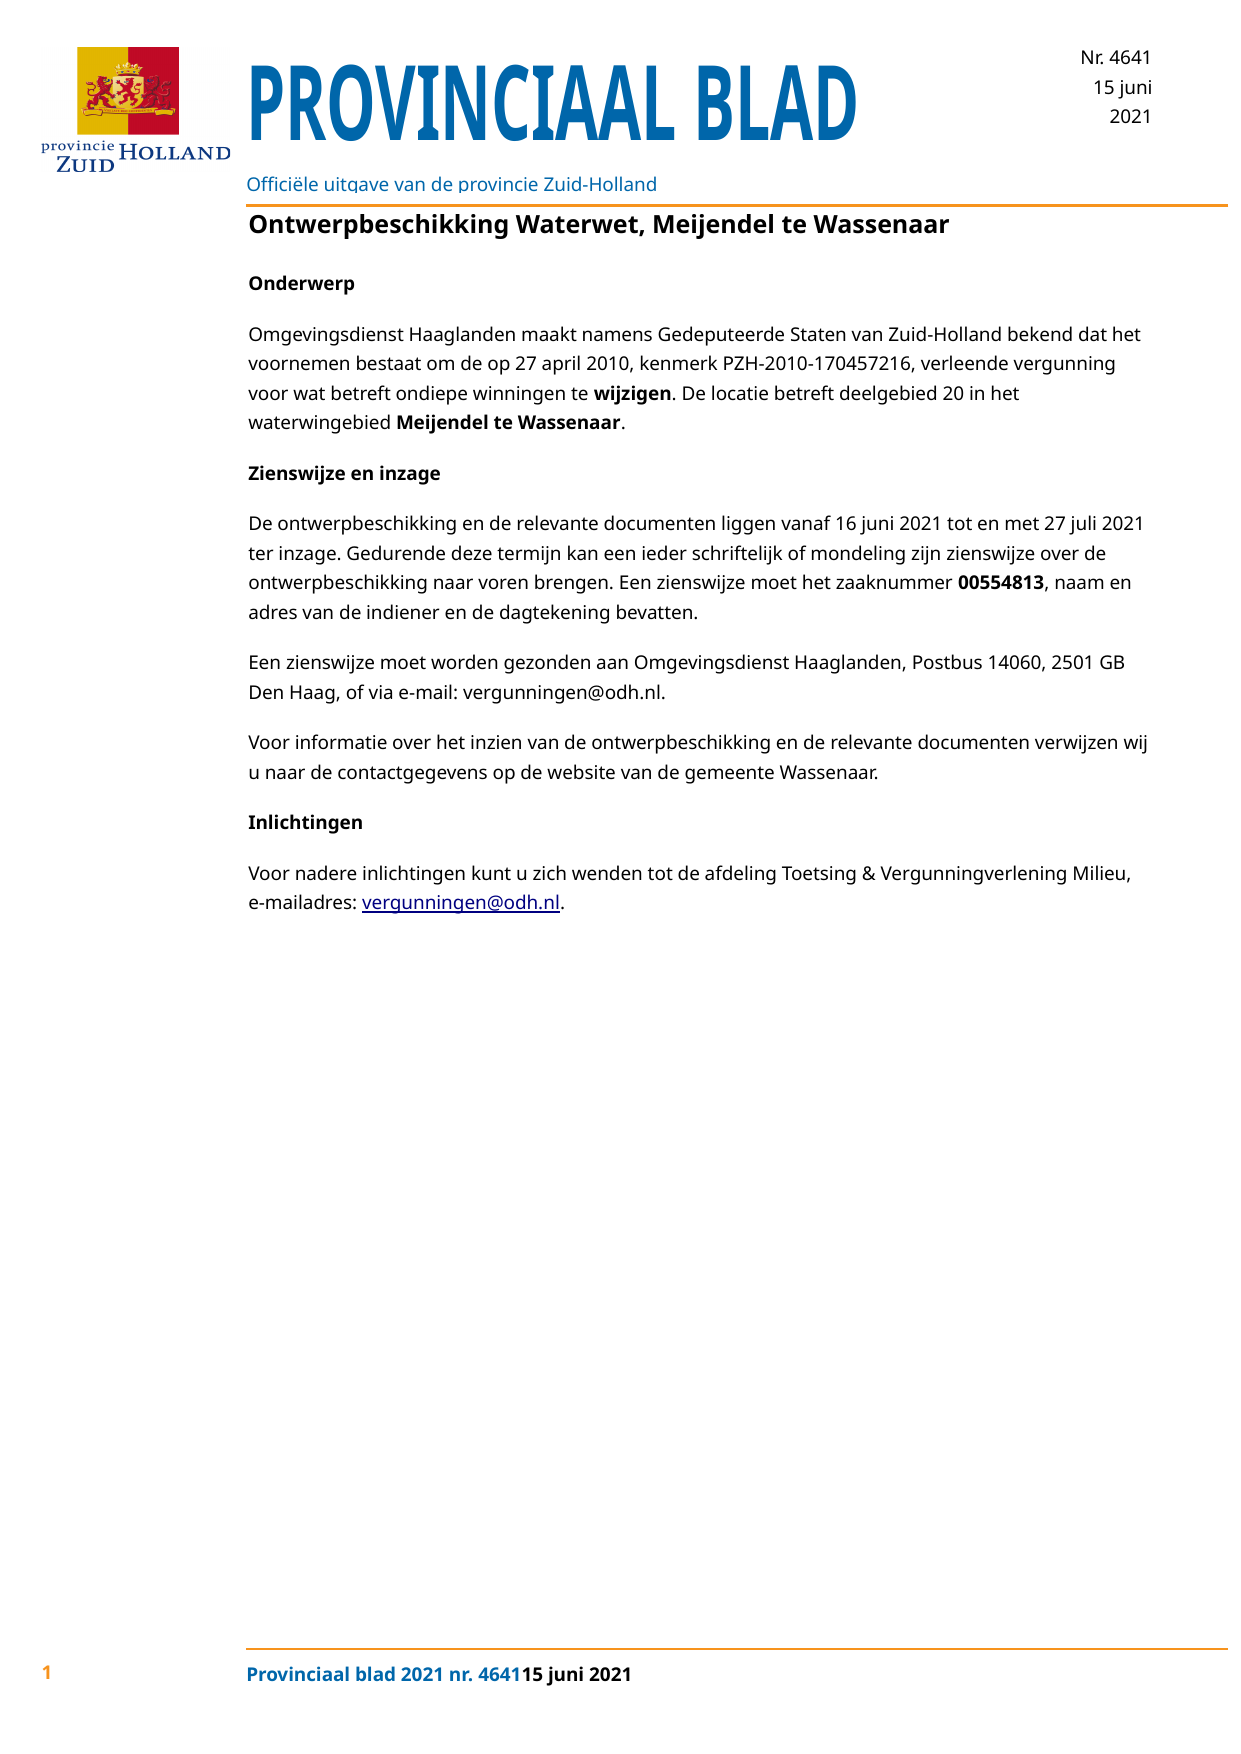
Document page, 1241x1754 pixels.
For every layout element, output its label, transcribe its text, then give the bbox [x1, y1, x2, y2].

text Voor nadere inlichtingen kunt u zich wenden tot de afdeling Toetsing & Vergunningverlening Milieu, e-mailadres: vergunningen@odh.nl. [248, 860, 1152, 915]
text Voor informatie over het inzien van de ontwerpbeschikking en de relevante documenten verwijzen wij u naar de contactgegevens op de website van de gemeente Wassenaar. [248, 729, 1152, 785]
text Onderwerp [248, 270, 1152, 296]
text Inlichtingen [248, 809, 1152, 835]
text Ontwerpbeschikking Waterwet, Meijendel te Wassenaar [248, 207, 1152, 241]
picture [41, 47, 231, 172]
text Omgevingsdienst Haaglanden maakt namens Gedeputeerde Staten van Zuid-Holland bekend dat het voornemen bestaat om de op 27 april 2010, kenmerk PZH-2010-170457216, verleende vergunning voor wat betreft ondiepe winningen te wijzigen. De locatie betreft deelgebied 20 in het waterwingebied Meijendel te Wassenaar. [248, 321, 1152, 435]
text De ontwerpbeschikking en de relevante documenten liggen vanaf 16 juni 2021 tot en met 27 juli 2021 ter inzage. Gedurende deze termijn kan een ieder schriftelijk of mondeling zijn zienswijze over de ontwerpbeschikking naar voren brengen. Een zienswijze moet het zaaknummer 00554813, naam en adres van de indiener en de dagtekening bevatten. [248, 510, 1152, 625]
text Een zienswijze moet worden gezonden aan Omgevingsdienst Haaglanden, Postbus 14060, 2501 GB Den Haag, of via e-mail: vergunningen@odh.nl. [248, 649, 1152, 705]
text Zienswijze en inzage [248, 460, 1152, 486]
